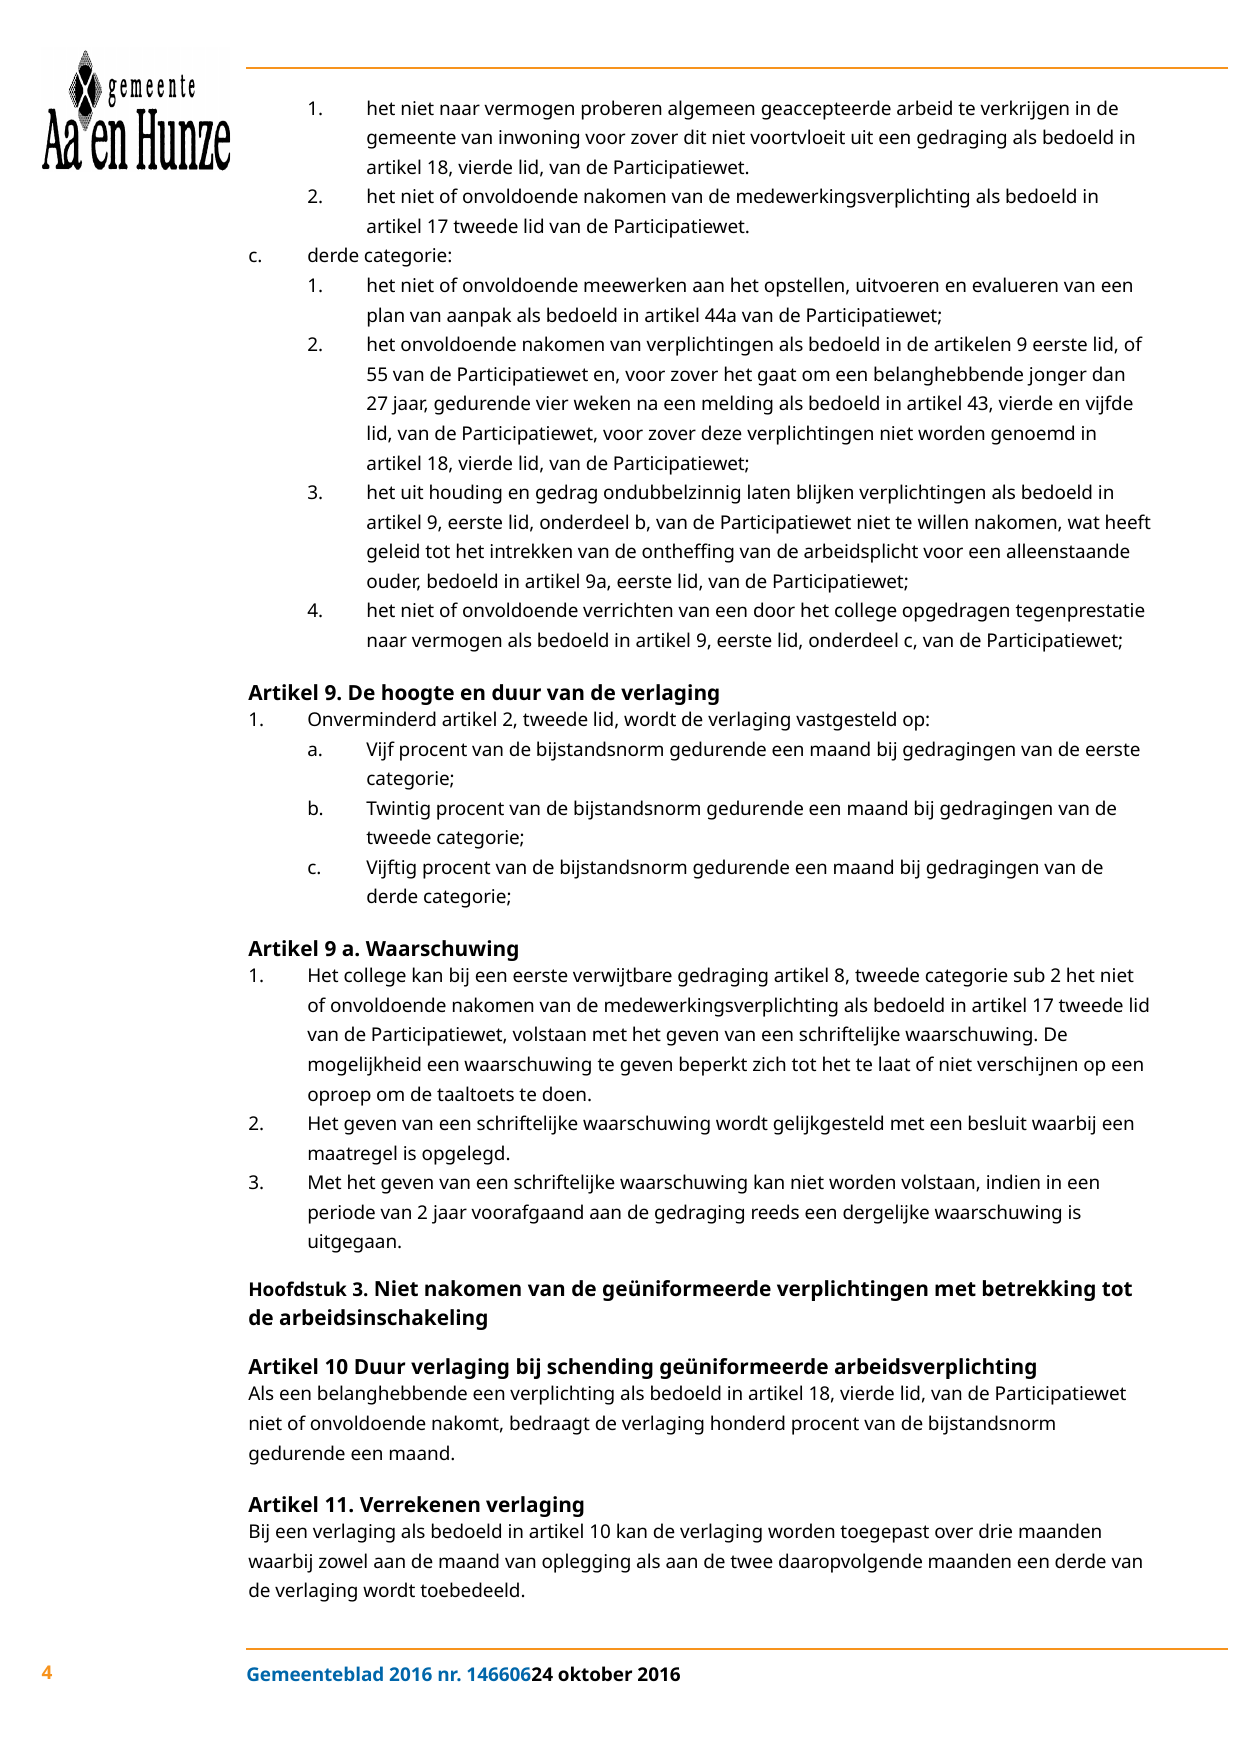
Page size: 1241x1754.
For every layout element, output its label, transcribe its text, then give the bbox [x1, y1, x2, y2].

text Artikel 11. Verrekenen verlaging [248, 1490, 1152, 1518]
list het niet of onvoldoende verrichten van een door het college opgedragen tegenprestatie naar vermogen als bedoeld in artikel 9, eerste lid, onderdeel c, van de Participatiewet; [307, 598, 1152, 653]
list het onvoldoende nakomen van verplichtingen als bedoeld in de artikelen 9 eerste lid, of 55 van de Participatiewet en, voor zover het gaat om een belanghebbende jonger dan 27 jaar, gedurende vier weken na een melding als bedoeld in artikel 43, vierde en vijfde lid, van de Participatiewet, voor zover deze verplichtingen niet worden genoemd in artikel 18, vierde lid, van de Participatiewet; [307, 331, 1152, 476]
text Artikel 9 a. Waarschuwing [248, 934, 1152, 962]
text Hoofdstuk 3. Niet nakomen van de geüniformeerde verplichtingen met betrekking tot de arbeidsinschakeling [248, 1274, 1152, 1331]
list Het college kan bij een eerste verwijtbare gedraging artikel 8, tweede categorie sub 2 het niet of onvoldoende nakomen van de medewerkingsverplichting als bedoeld in artikel 17 tweede lid van de Participatiewet, volstaan met het geven van een schriftelijke waarschuwing. De mogelijkheid een waarschuwing te geven beperkt zich tot het te laat of niet verschijnen op een oproep om de taaltoets te doen. [248, 962, 1152, 1107]
list Het geven van een schriftelijke waarschuwing wordt gelijkgesteld met een besluit waarbij een maatregel is opgelegd. [248, 1110, 1152, 1166]
list Twintig procent van de bijstandsnorm gedurende een maand bij gedragingen van de tweede categorie; [307, 795, 1152, 850]
list Onverminderd artikel 2, tweede lid, wordt de verlaging vastgesteld op: [248, 706, 1152, 732]
text Artikel 9. De hoogte en duur van de verlaging [248, 678, 1152, 706]
picture [41, 47, 231, 172]
list het niet of onvoldoende meewerken aan het opstellen, uitvoeren en evalueren van een plan van aanpak als bedoeld in artikel 44a van de Participatiewet; [307, 272, 1152, 328]
list derde categorie: [248, 243, 1152, 268]
list Vijftig procent van de bijstandsnorm gedurende een maand bij gedragingen van de derde categorie; [307, 854, 1152, 909]
list Vijf procent van de bijstandsnorm gedurende een maand bij gedragingen van de eerste categorie; [307, 736, 1152, 791]
text Bij een verlaging als bedoeld in artikel 10 kan de verlaging worden toegepast over drie maanden waarbij zowel aan de maand van oplegging als aan de twee daaropvolgende maanden een derde van de verlaging wordt toebedeeld. [248, 1518, 1152, 1603]
list Met het geven van een schriftelijke waarschuwing kan niet worden volstaan, indien in een periode van 2 jaar voorafgaand aan de gedraging reeds een dergelijke waarschuwing is uitgegaan. [248, 1169, 1152, 1254]
text Als een belanghebbende een verplichting als bedoeld in artikel 18, vierde lid, van de Participatiewet niet of onvoldoende nakomt, bedraagt de verlaging honderd procent van de bijstandsnorm gedurende een maand. [248, 1381, 1152, 1465]
list het niet naar vermogen proberen algemeen geaccepteerde arbeid te verkrijgen in de gemeente van inwoning voor zover dit niet voortvloeit uit een gedraging als bedoeld in artikel 18, vierde lid, van de Participatiewet. [307, 95, 1152, 180]
list het niet of onvoldoende nakomen van de medewerkingsverplichting als bedoeld in artikel 17 tweede lid van de Participatiewet. [307, 183, 1152, 239]
text Artikel 10 Duur verlaging bij schending geüniformeerde arbeidsverplichting [248, 1352, 1152, 1381]
list het uit houding en gedrag ondubbelzinnig laten blijken verplichtingen als bedoeld in artikel 9, eerste lid, onderdeel b, van de Participatiewet niet te willen nakomen, wat heeft geleid tot het intrekken van de ontheffing van de arbeidsplicht voor een alleenstaande ouder, bedoeld in artikel 9a, eerste lid, van de Participatiewet; [307, 479, 1152, 594]
